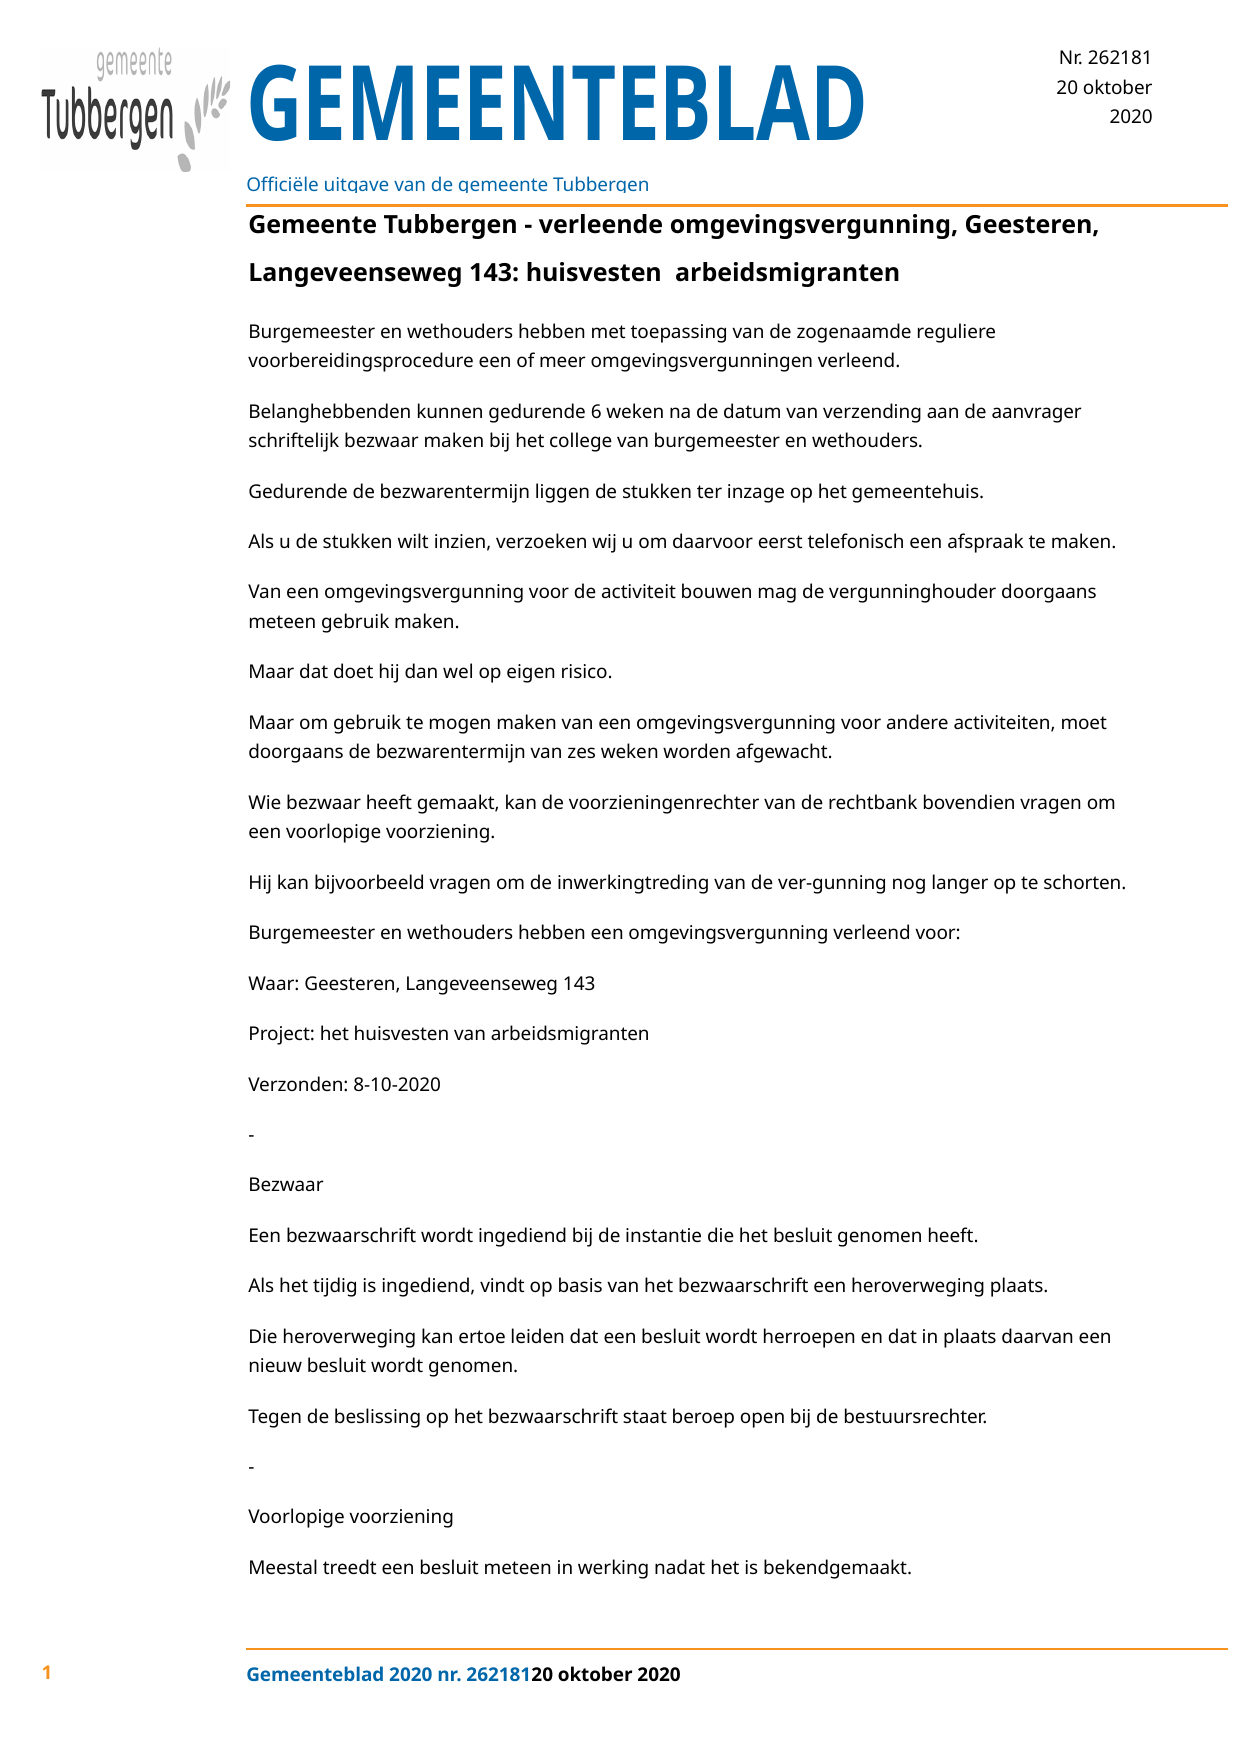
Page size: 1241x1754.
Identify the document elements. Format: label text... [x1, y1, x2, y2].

text Gemeente Tubbergen - verleende omgevingsvergunning, Geesteren, Langeveenseweg 143: huisvesten arbeidsmigranten [248, 207, 1152, 288]
text Voorlopige voorziening [248, 1504, 1152, 1529]
text Belanghebbenden kunnen gedurende 6 weken na de datum van verzending aan de aanvrager schriftelijk bezwaar maken bij het college van burgemeester en wethouders. [248, 398, 1152, 453]
text - [248, 1121, 1152, 1147]
text Burgemeester en wethouders hebben met toepassing van de zogenaamde reguliere voorbereidingsprocedure een of meer omgevingsvergunningen verleend. [248, 318, 1152, 373]
picture [41, 47, 231, 172]
text Als u de stukken wilt inzien, verzoeken wij u om daarvoor eerst telefonisch een afspraak te maken. [248, 528, 1152, 554]
text Meestal treedt een besluit meteen in werking nadat het is bekendgemaakt. [248, 1554, 1152, 1580]
text - [248, 1453, 1152, 1479]
text Een bezwaarschrift wordt ingediend bij de instantie die het besluit genomen heeft. [248, 1222, 1152, 1248]
text Wie bezwaar heeft gemaakt, kan de voorzieningenrechter van de rechtbank bovendien vragen om een voorlopige voorziening. [248, 789, 1152, 844]
text Burgemeester en wethouders hebben een omgevingsvergunning verleend voor: [248, 919, 1152, 945]
text Hij kan bijvoorbeeld vragen om de inwerkingtreding van de ver-gunning nog langer op te schorten. [248, 869, 1152, 895]
text Tegen de beslissing op het bezwaarschrift staat beroep open bij de bestuursrechter. [248, 1403, 1152, 1429]
text Verzonden: 8-10-2020 [248, 1071, 1152, 1097]
text Project: het huisvesten van arbeidsmigranten [248, 1020, 1152, 1046]
text Waar: Geesteren, Langeveenseweg 143 [248, 970, 1152, 996]
text Maar om gebruik te mogen maken van een omgevingsvergunning voor andere activiteiten, moet doorgaans de bezwarentermijn van zes weken worden afgewacht. [248, 709, 1152, 764]
text Bezwaar [248, 1172, 1152, 1197]
text Maar dat doet hij dan wel op eigen risico. [248, 659, 1152, 684]
text Van een omgevingsvergunning voor de activiteit bouwen mag de vergunninghouder doorgaans meteen gebruik maken. [248, 579, 1152, 634]
text Die heroverweging kan ertoe leiden dat een besluit wordt herroepen en dat in plaats daarvan een nieuw besluit wordt genomen. [248, 1323, 1152, 1378]
text Als het tijdig is ingediend, vindt op basis van het bezwaarschrift een heroverweging plaats. [248, 1272, 1152, 1298]
text Gedurende de bezwarentermijn liggen de stukken ter inzage op het gemeentehuis. [248, 478, 1152, 504]
